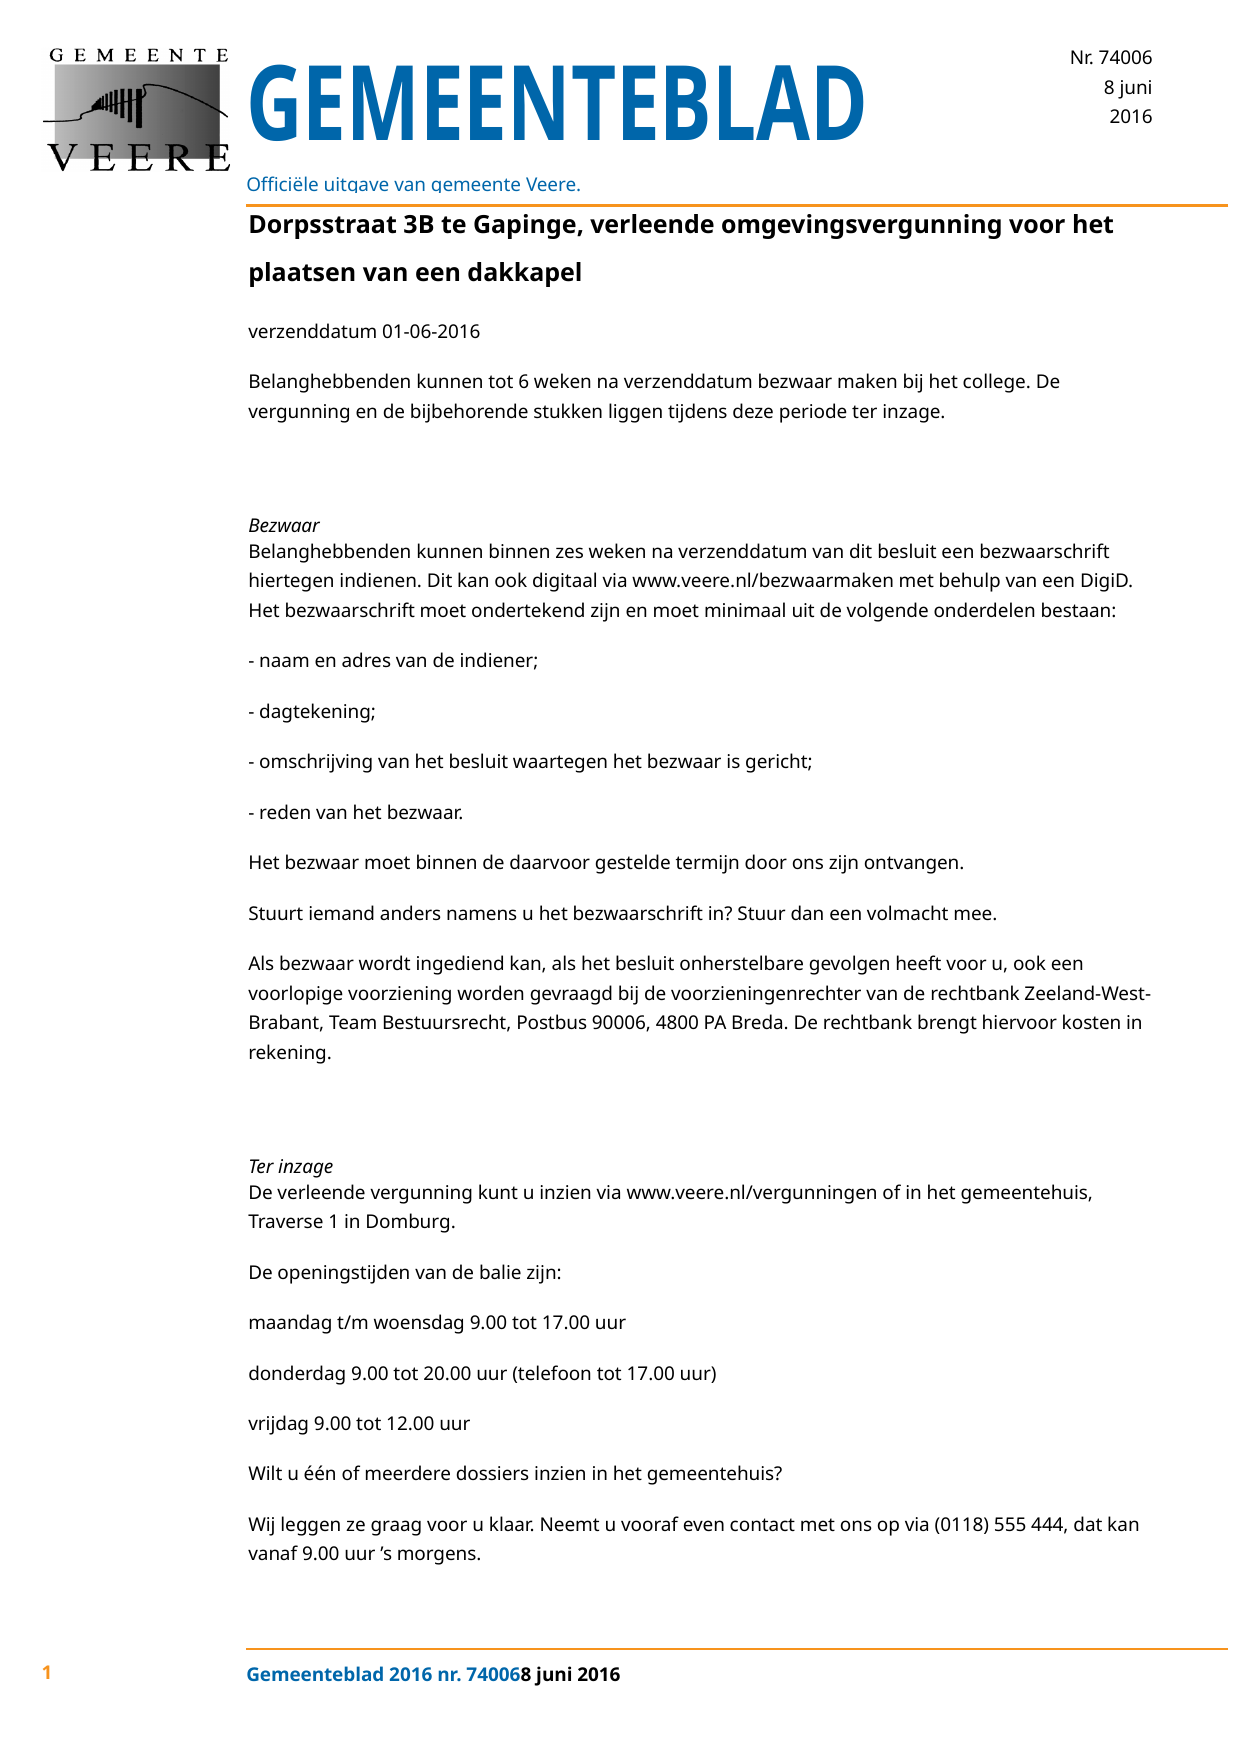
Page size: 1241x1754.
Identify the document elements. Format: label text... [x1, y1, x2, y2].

text Ter inzage [248, 1153, 1152, 1179]
text maandag t/m woensdag 9.00 tot 17.00 uur [248, 1309, 1152, 1335]
text Dorpsstraat 3B te Gapinge, verleende omgevingsvergunning voor het plaatsen van een dakkapel [248, 207, 1152, 288]
text donderdag 9.00 tot 20.00 uur (telefoon tot 17.00 uur) [248, 1360, 1152, 1386]
text De openingstijden van de balie zijn: [248, 1259, 1152, 1285]
text - reden van het bezwaar. [248, 799, 1152, 824]
picture [41, 47, 231, 172]
text Belanghebbenden kunnen binnen zes weken na verzenddatum van dit besluit een bezwaarschrift hiertegen indienen. Dit kan ook digitaal via www.veere.nl/bezwaarmaken met behulp van een DigiD. Het bezwaarschrift moet ondertekend zijn en moet minimaal uit de volgende onderdelen bestaan: [248, 538, 1152, 623]
text - dagtekening; [248, 698, 1152, 724]
text Stuurt iemand anders namens u het bezwaarschrift in? Stuur dan een volmacht mee. [248, 900, 1152, 925]
text Belanghebbenden kunnen tot 6 weken na verzenddatum bezwaar maken bij het college. De vergunning en de bijbehorende stukken liggen tijdens deze periode ter inzage. [248, 368, 1152, 424]
text Als bezwaar wordt ingediend kan, als het besluit onherstelbare gevolgen heeft voor u, ook een voorlopige voorziening worden gevraagd bij de voorzieningenrechter van de rechtbank Zeeland-West-Brabant, Team Bestuursrecht, Postbus 90006, 4800 PA Breda. De rechtbank brengt hiervoor kosten in rekening. [248, 950, 1152, 1064]
text Bezwaar [248, 512, 1152, 538]
text Het bezwaar moet binnen de daarvoor gestelde termijn door ons zijn ontvangen. [248, 849, 1152, 875]
text verzenddatum 01-06-2016 [248, 318, 1152, 344]
text De verleende vergunning kunt u inzien via www.veere.nl/vergunningen of in het gemeentehuis, Traverse 1 in Domburg. [248, 1179, 1152, 1234]
text Wilt u één of meerdere dossiers inzien in het gemeentehuis? [248, 1461, 1152, 1486]
text - naam en adres van de indiener; [248, 648, 1152, 673]
text Wij leggen ze graag voor u klaar. Neemt u vooraf even contact met ons op via (0118) 555 444, dat kan vanaf 9.00 uur ’s morgens. [248, 1511, 1152, 1566]
text vrijdag 9.00 tot 12.00 uur [248, 1410, 1152, 1436]
text - omschrijving van het besluit waartegen het bezwaar is gericht; [248, 748, 1152, 774]
